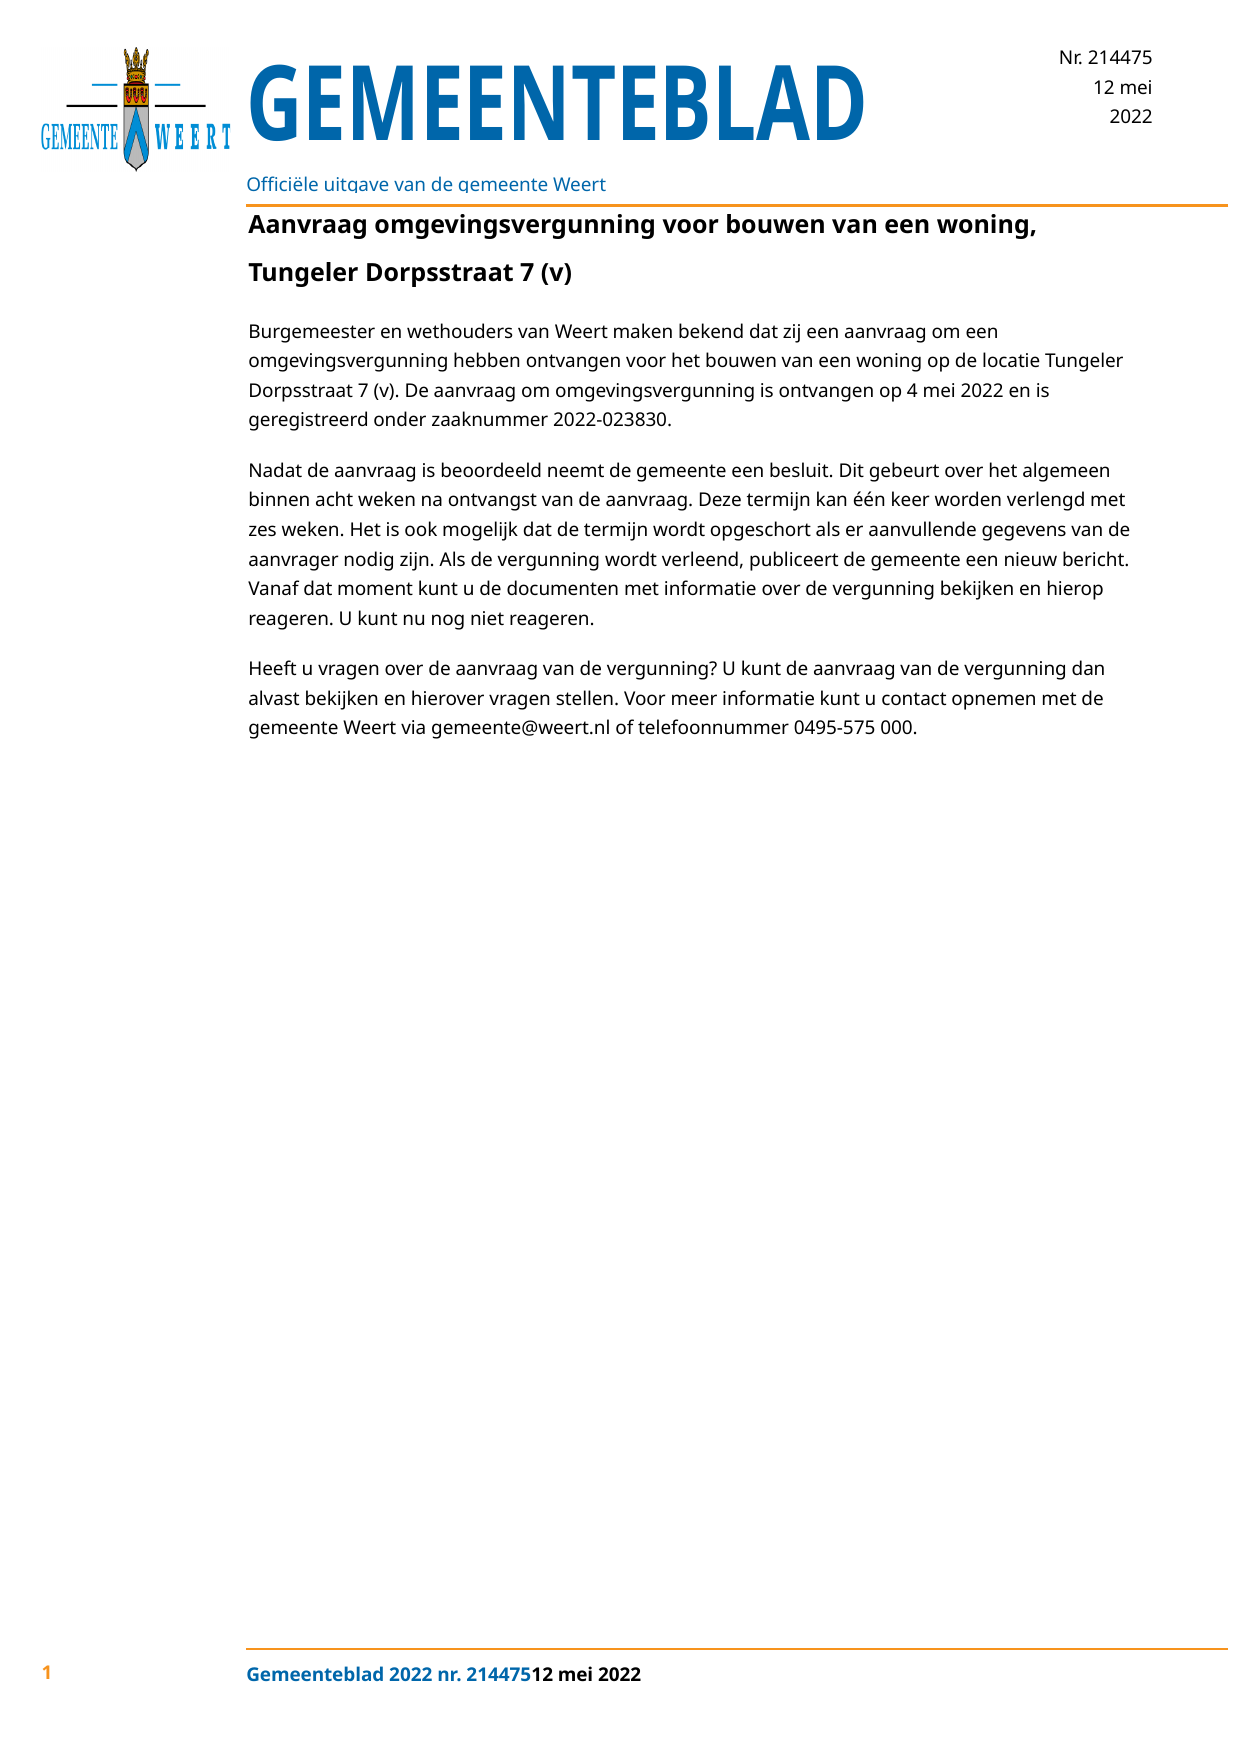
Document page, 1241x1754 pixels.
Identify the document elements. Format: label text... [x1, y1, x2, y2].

text Burgemeester en wethouders van Weert maken bekend dat zij een aanvraag om een omgevingsvergunning hebben ontvangen voor het bouwen van een woning op de locatie Tungeler Dorpsstraat 7 (v). De aanvraag om omgevingsvergunning is ontvangen op 4 mei 2022 en is geregistreerd onder zaaknummer 2022-023830. [248, 318, 1152, 432]
text Aanvraag omgevingsvergunning voor bouwen van een woning, Tungeler Dorpsstraat 7 (v) [248, 207, 1152, 288]
picture [41, 47, 231, 172]
text Heeft u vragen over de aanvraag van de vergunning? U kunt de aanvraag van de vergunning dan alvast bekijken en hierover vragen stellen. Voor meer informatie kunt u contact opnemen met de gemeente Weert via gemeente@weert.nl of telefoonnummer 0495-575 000. [248, 655, 1152, 740]
text Nadat de aanvraag is beoordeeld neemt de gemeente een besluit. Dit gebeurt over het algemeen binnen acht weken na ontvangst van de aanvraag. Deze termijn kan één keer worden verlengd met zes weken. Het is ook mogelijk dat de termijn wordt opgeschort als er aanvullende gegevens van de aanvrager nodig zijn. Als de vergunning wordt verleend, publiceert de gemeente een nieuw bericht. Vanaf dat moment kunt u de documenten met informatie over de vergunning bekijken en hierop reageren. U kunt nu nog niet reageren. [248, 457, 1152, 631]
